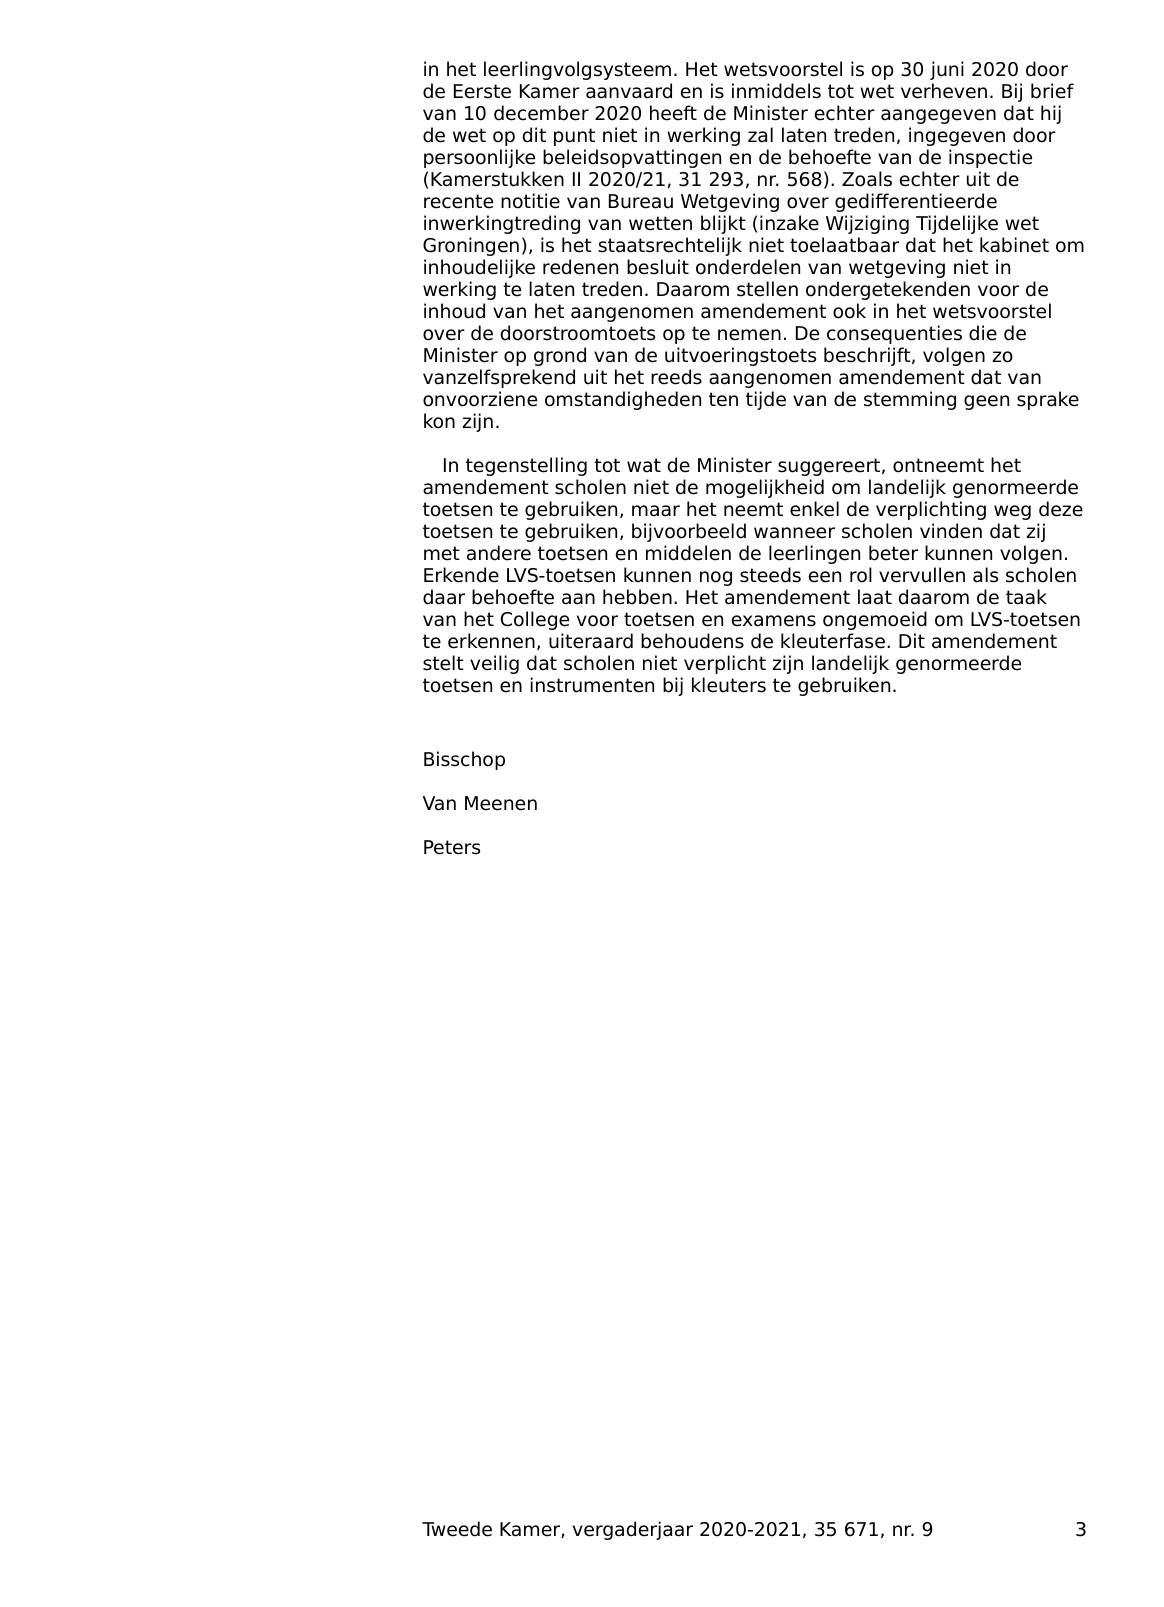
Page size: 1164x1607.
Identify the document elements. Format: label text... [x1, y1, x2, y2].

text in het leerlingvolgsysteem. Het wetsvoorstel is op 30 juni 2020 door de Eerste Kamer aanvaard en is inmiddels tot wet verheven. Bij brief van 10 december 2020 heeft de Minister echter aangegeven dat hij de wet op dit punt niet in werking zal laten treden, ingegeven door persoonlijke beleidsopvattingen en de behoefte van de inspectie (Kamerstukken II 2020/21, 31 293, nr. 568). Zoals echter uit de recente notitie van Bureau Wetgeving over gedifferentieerde inwerkingtreding van wetten blijkt (inzake Wijziging Tijdelijke wet Groningen), is het staatsrechtelijk niet toelaatbaar dat het kabinet om inhoudelijke redenen besluit onderdelen van wetgeving niet in werking te laten treden. Daarom stellen ondergetekenden voor de inhoud van het aangenomen amendement ook in het wetsvoorstel over de doorstroomtoets op te nemen. De consequenties die de Minister op grond van de uitvoeringstoets beschrijft, volgen zo vanzelfsprekend uit het reeds aangenomen amendement dat van onvoorziene omstandigheden ten tijde van de stemming geen sprake kon zijn. [422, 59, 1087, 433]
text Bisschop Van Meenen Peters [422, 727, 1087, 858]
text In tegenstelling tot wat de Minister suggereert, ontneemt het amendement scholen niet de mogelijkheid om landelijk genormeerde toetsen te gebruiken, maar het neemt enkel de verplichting weg deze toetsen te gebruiken, bijvoorbeeld wanneer scholen vinden dat zij met andere toetsen en middelen de leerlingen beter kunnen volgen. Erkende LVS-toetsen kunnen nog steeds een rol vervullen als scholen daar behoefte aan hebben. Het amendement laat daarom de taak van het College voor toetsen en examens ongemoeid om LVS-toetsen te erkennen, uiteraard behoudens de kleuterfase. Dit amendement stelt veilig dat scholen niet verplicht zijn landelijk genormeerde toetsen en instrumenten bij kleuters te gebruiken. [422, 455, 1087, 697]
